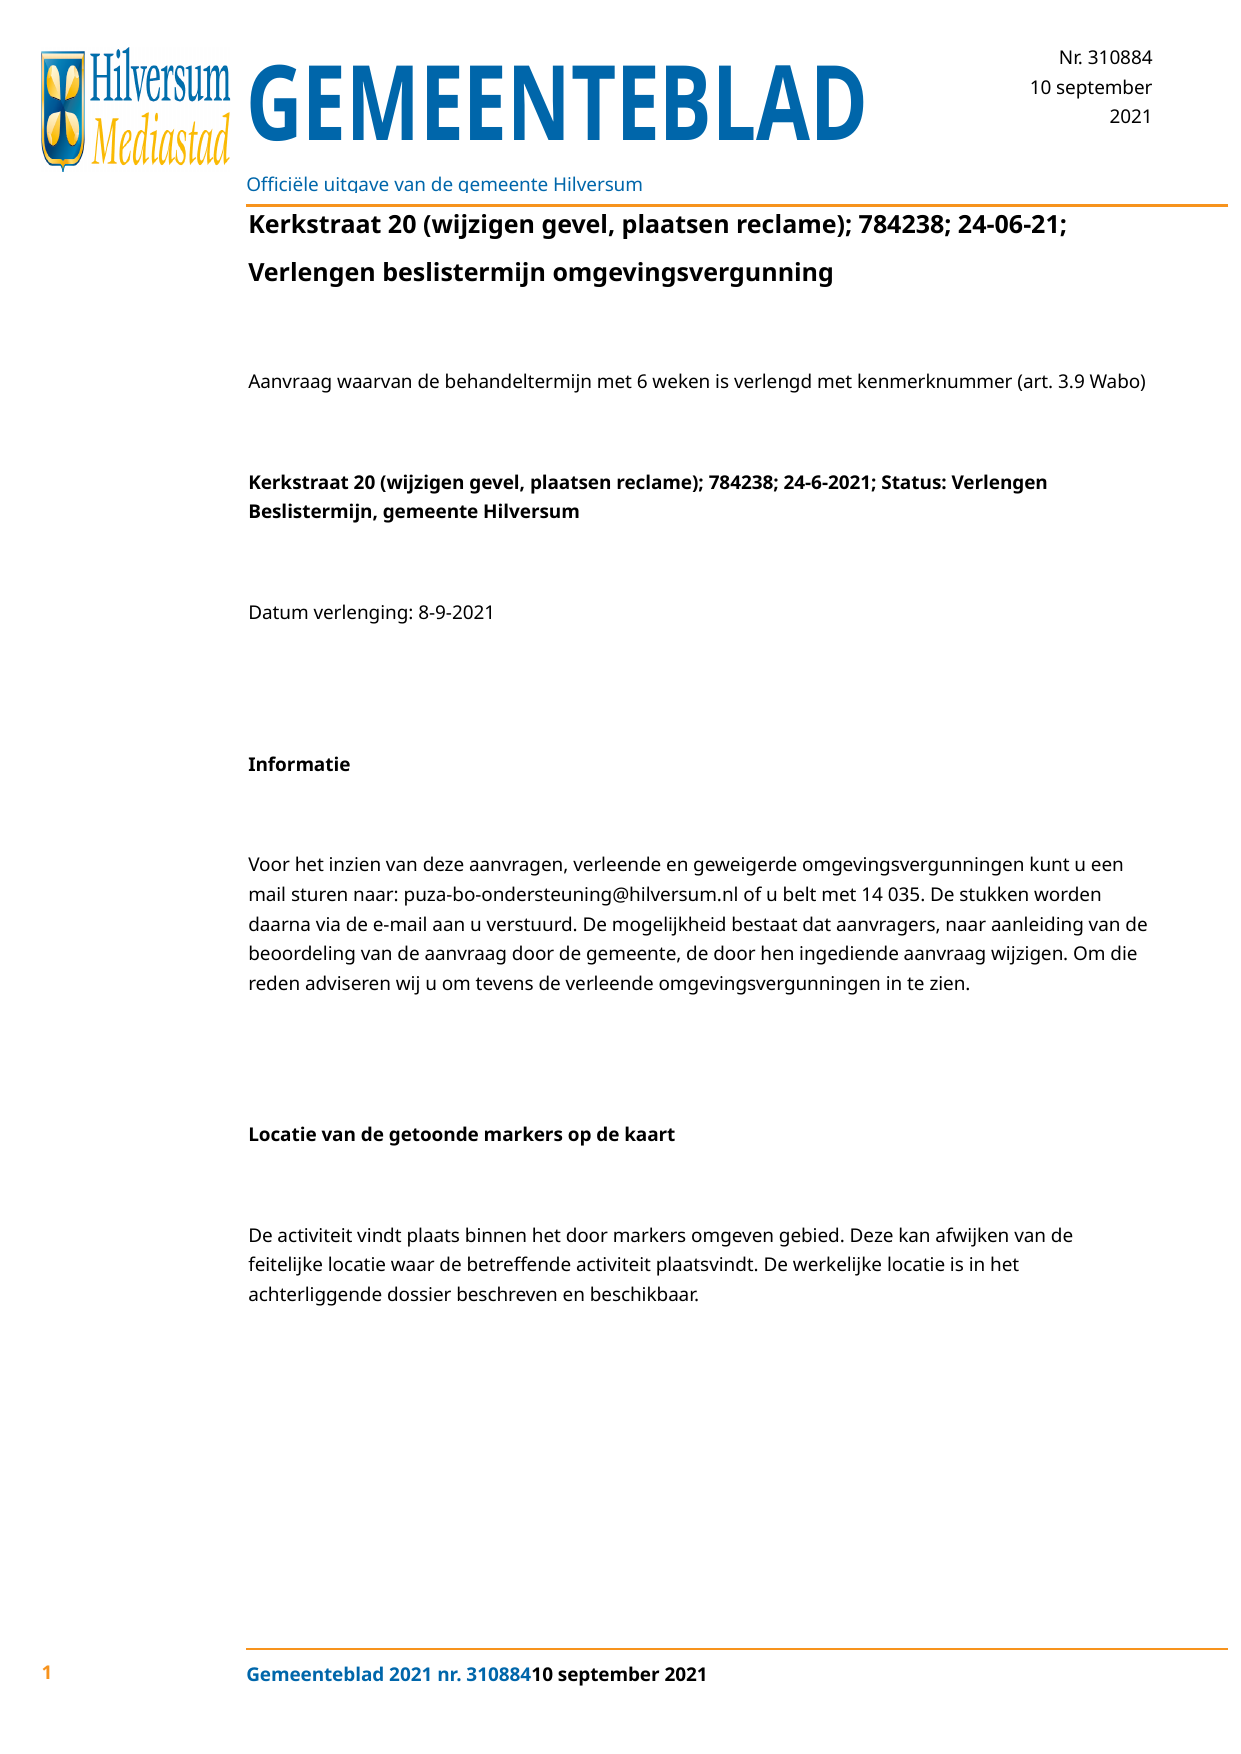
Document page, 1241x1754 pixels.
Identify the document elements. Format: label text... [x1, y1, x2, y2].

text Kerkstraat 20 (wijzigen gevel, plaatsen reclame); 784238; 24-6-2021; Status: Verlengen Beslistermijn, gemeente Hilversum [248, 469, 1152, 524]
picture [41, 47, 231, 172]
text Voor het inzien van deze aanvragen, verleende en geweigerde omgevingsvergunningen kunt u een mail sturen naar: puza-bo-ondersteuning@hilversum.nl of u belt met 14 035. De stukken worden daarna via de e-mail aan u verstuurd. De mogelijkheid bestaat dat aanvragers, naar aanleiding van de beoordeling van de aanvraag door de gemeente, de door hen ingediende aanvraag wijzigen. Om die reden adviseren wij u om tevens de verleende omgevingsvergunningen in te zien. [248, 852, 1152, 996]
text Datum verlenging: 8-9-2021 [248, 599, 1152, 625]
text Aanvraag waarvan de behandeltermijn met 6 weken is verlengd met kenmerknummer (art. 3.9 Wabo) [248, 368, 1152, 394]
text De activiteit vindt plaats binnen het door markers omgeven gebied. Deze kan afwijken van de feitelijke locatie waar de betreffende activiteit plaatsvindt. De werkelijke locatie is in het achterliggende dossier beschreven en beschikbaar. [248, 1222, 1152, 1307]
text Locatie van de getoonde markers op de kaart [248, 1121, 1152, 1147]
text Kerkstraat 20 (wijzigen gevel, plaatsen reclame); 784238; 24-06-21; Verlengen beslistermijn omgevingsvergunning [248, 207, 1152, 288]
text Informatie [248, 751, 1152, 777]
